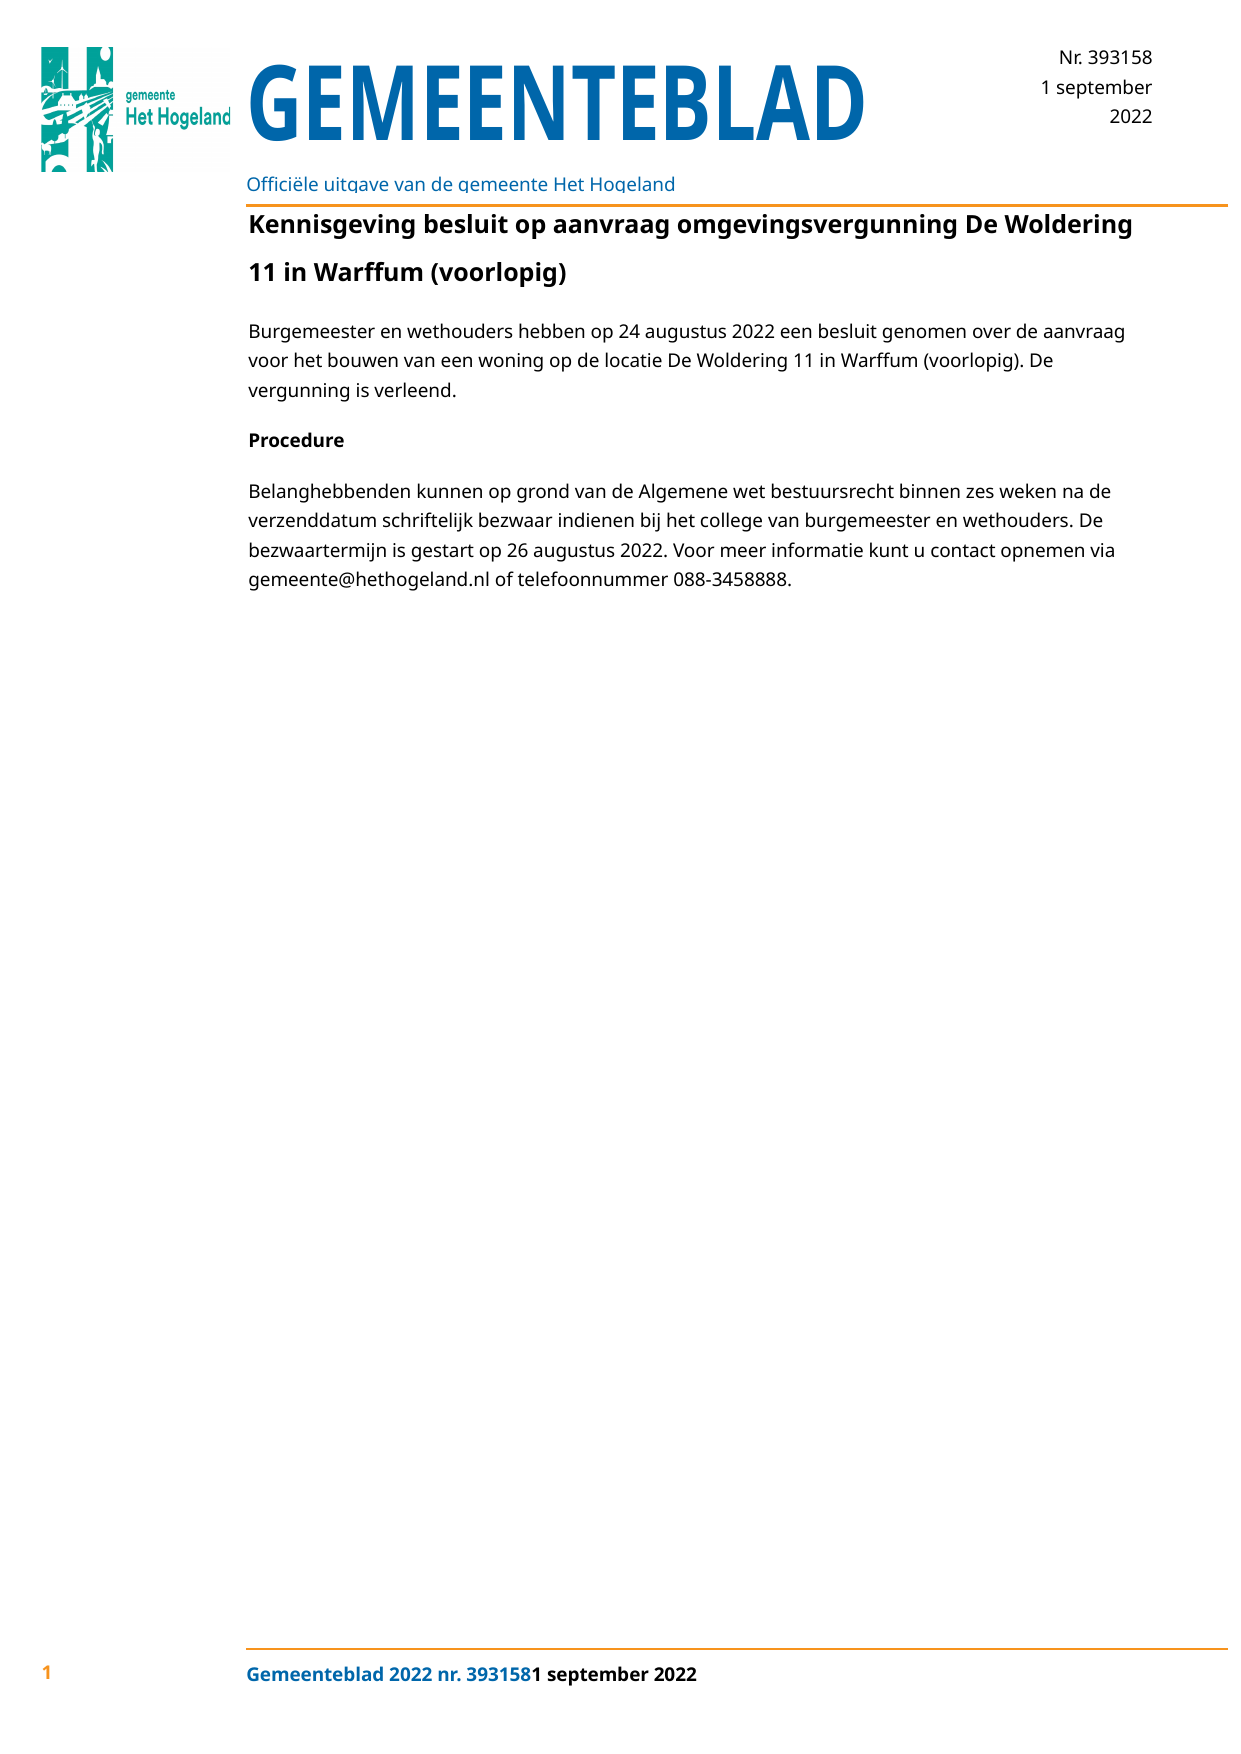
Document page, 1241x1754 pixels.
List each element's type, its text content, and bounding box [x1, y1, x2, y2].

text Burgemeester en wethouders hebben op 24 augustus 2022 een besluit genomen over de aanvraag voor het bouwen van een woning op de locatie De Woldering 11 in Warffum (voorlopig). De vergunning is verleend. [248, 318, 1152, 403]
text Procedure [248, 427, 1152, 453]
picture [41, 47, 231, 172]
text Kennisgeving besluit op aanvraag omgevingsvergunning De Woldering 11 in Warffum (voorlopig) [248, 207, 1152, 288]
text Belanghebbenden kunnen op grond van de Algemene wet bestuursrecht binnen zes weken na de verzenddatum schriftelijk bezwaar indienen bij het college van burgemeester en wethouders. De bezwaartermijn is gestart op 26 augustus 2022. Voor meer informatie kunt u contact opnemen via gemeente@hethogeland.nl of telefoonnummer 088-3458888. [248, 478, 1152, 592]
